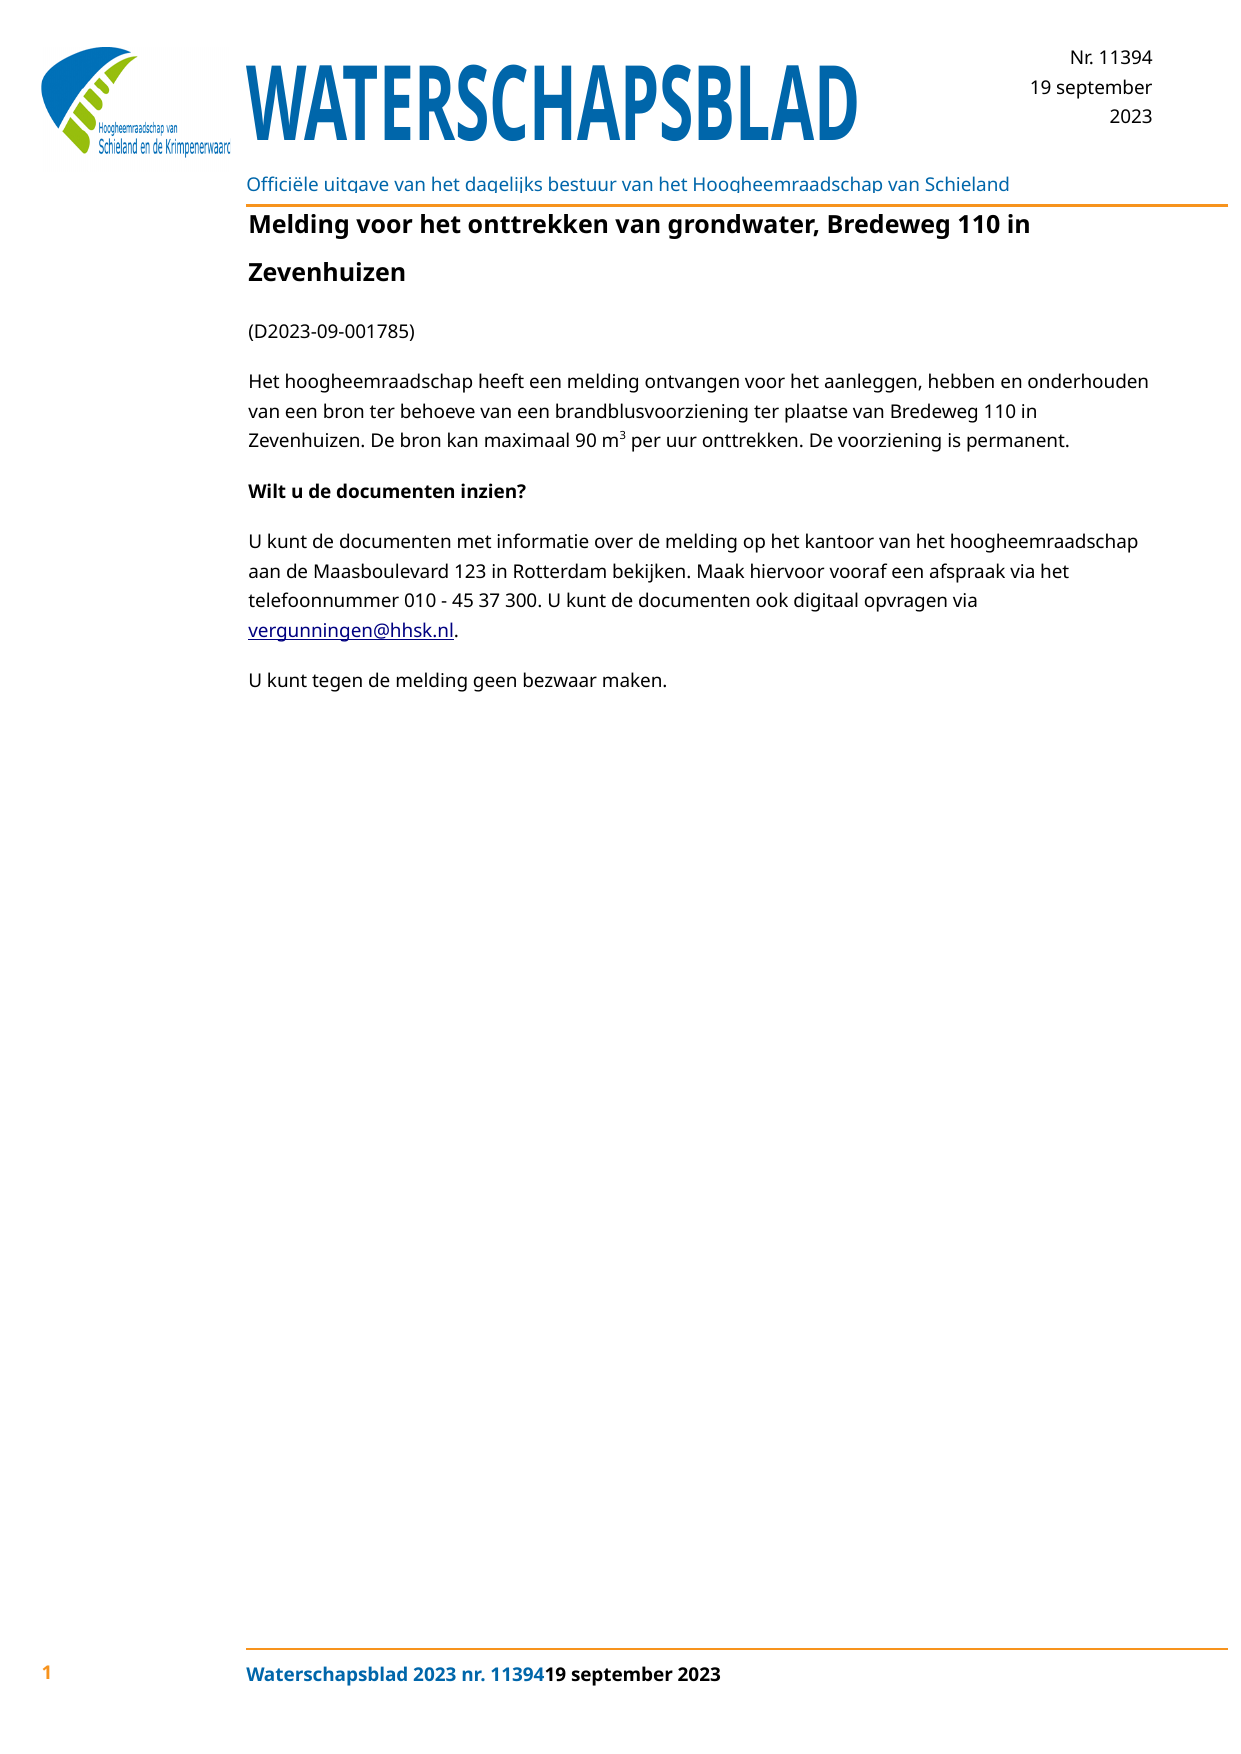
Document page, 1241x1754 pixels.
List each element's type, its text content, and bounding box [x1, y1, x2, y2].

text (D2023-09-001785) [248, 318, 1152, 344]
text Het hoogheemraadschap heeft een melding ontvangen voor het aanleggen, hebben en onderhouden van een bron ter behoeve van een brandblusvoorziening ter plaatse van Bredeweg 110 in Zevenhuizen. De bron kan maximaal 90 m3 per uur onttrekken. De voorziening is permanent. [248, 368, 1152, 453]
text Melding voor het onttrekken van grondwater, Bredeweg 110 in Zevenhuizen [248, 207, 1152, 288]
text U kunt tegen de melding geen bezwaar maken. [248, 667, 1152, 693]
picture [41, 47, 231, 172]
text Wilt u de documenten inzien? [248, 478, 1152, 504]
text U kunt de documenten met informatie over de melding op het kantoor van het hoogheemraadschap aan de Maasboulevard 123 in Rotterdam bekijken. Maak hiervoor vooraf een afspraak via het telefoonnummer 010 - 45 37 300. U kunt de documenten ook digitaal opvragen via vergunningen@hhsk.nl. [248, 528, 1152, 643]
